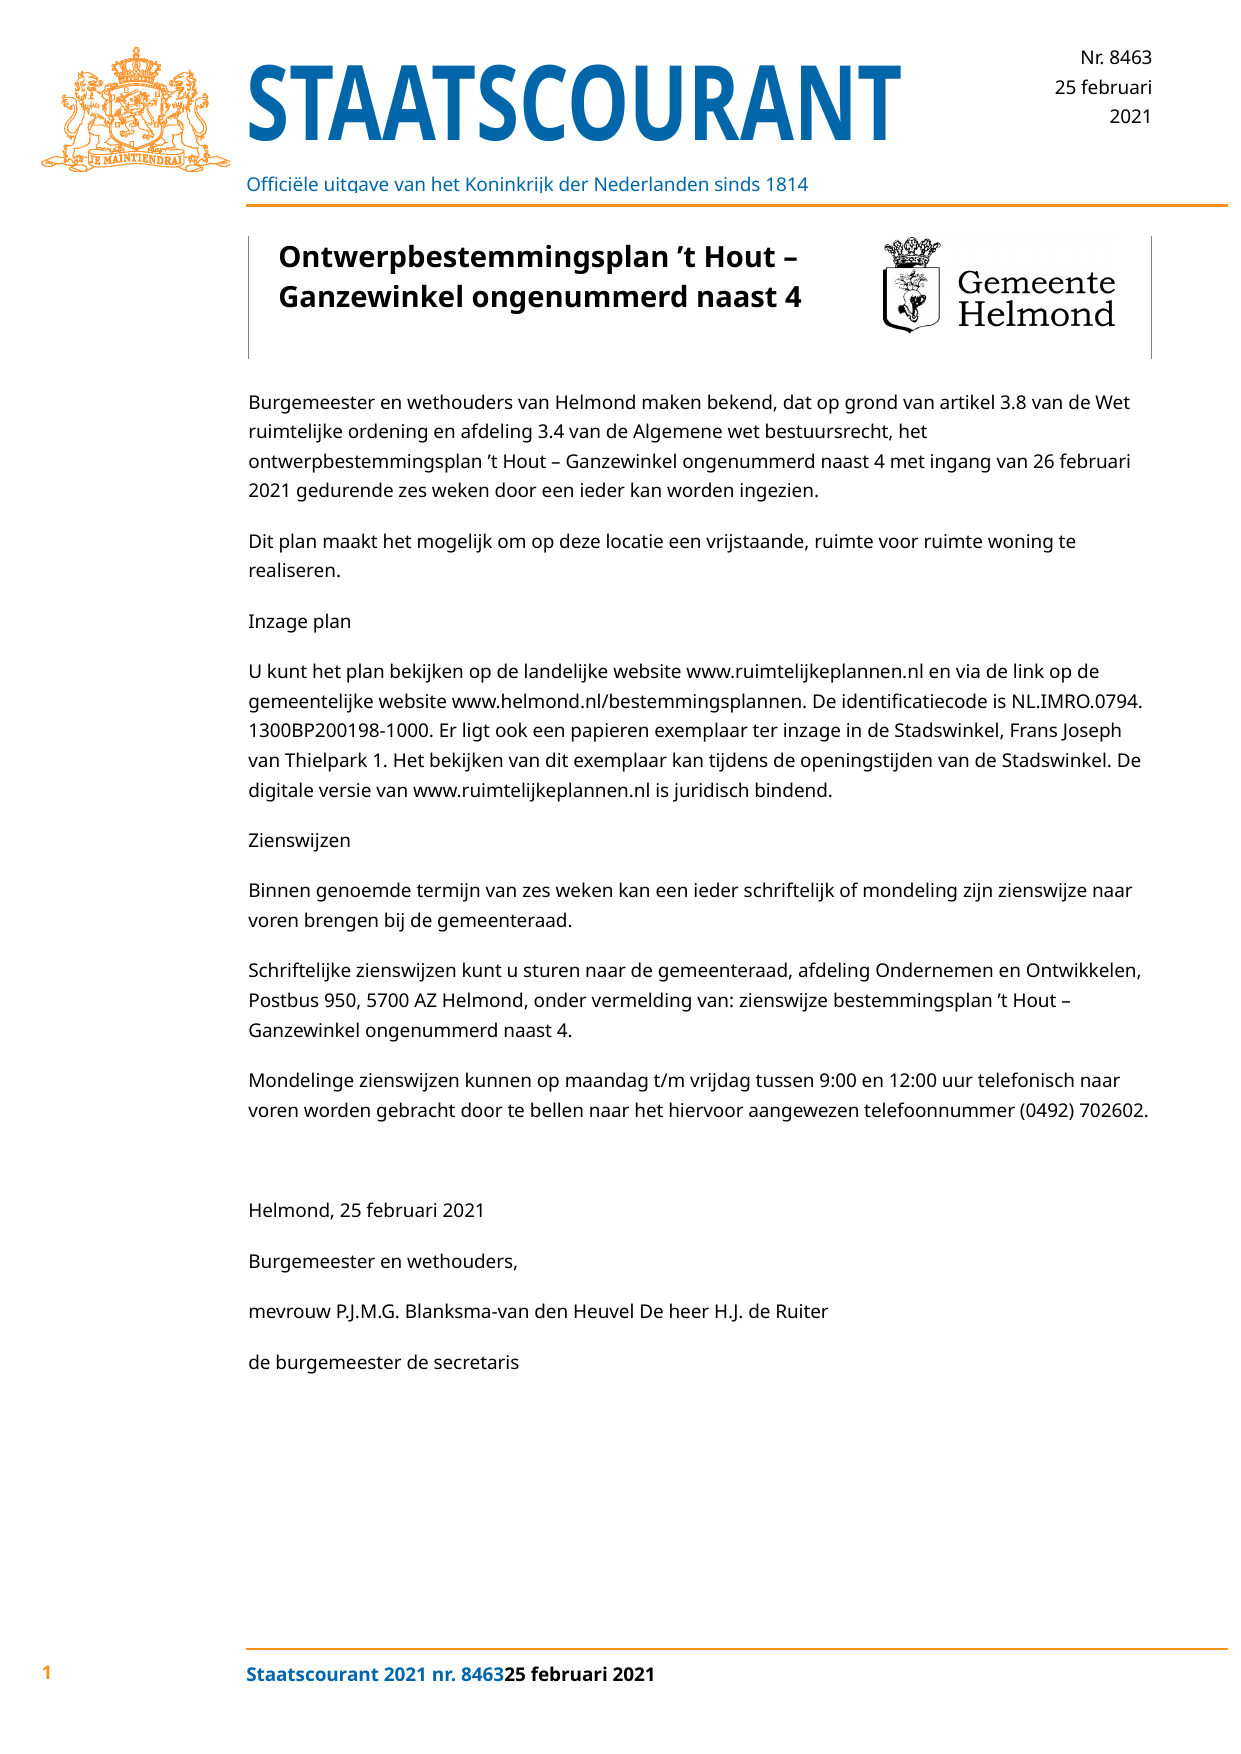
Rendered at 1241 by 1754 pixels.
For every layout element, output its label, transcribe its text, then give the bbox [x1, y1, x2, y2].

text Burgemeester en wethouders, [248, 1248, 1152, 1274]
text Zienswijzen [248, 827, 1152, 853]
text Binnen genoemde termijn van zes weken kan een ieder schriftelijk of mondeling zijn zienswijze naar voren brengen bij de gemeenteraad. [248, 878, 1152, 933]
text U kunt het plan bekijken op de landelijke website www.ruimtelijkeplannen.nl en via de link op de gemeentelijke website www.helmond.nl/bestemmingsplannen. De identificatiecode is NL.IMRO.0794. 1300BP200198-1000. Er ligt ook een papieren exemplaar ter inzage in de Stadswinkel, Frans Joseph van Thielpark 1. Het bekijken van dit exemplaar kan tijdens de openingstijden van de Stadswinkel. De digitale versie van www.ruimtelijkeplannen.nl is juridisch bindend. [248, 658, 1152, 802]
text Mondelinge zienswijzen kunnen op maandag t/m vrijdag tussen 9:00 en 12:00 uur telefonisch naar voren worden gebracht door te bellen naar het hiervoor aangewezen telefoonnummer (0492) 702602. [248, 1067, 1152, 1122]
picture [41, 47, 231, 172]
text Schriftelijke zienswijzen kunt u sturen naar de gemeenteraad, afdeling Ondernemen en Ontwikkelen, Postbus 950, 5700 AZ Helmond, onder vermelding van: zienswijze bestemmingsplan ’t Hout – Ganzewinkel ongenummerd naast 4. [248, 958, 1152, 1042]
text Inzage plan [248, 608, 1152, 634]
text mevrouw P.J.M.G. Blanksma-van den Heuvel De heer H.J. de Ruiter [248, 1298, 1152, 1324]
text Dit plan maakt het mogelijk om op deze locatie een vrijstaande, ruimte voor ruimte woning te realiseren. [248, 528, 1152, 583]
picture [882, 236, 1119, 334]
text Burgemeester en wethouders van Helmond maken bekend, dat op grond van artikel 3.8 van de Wet ruimtelijke ordening en afdeling 3.4 van de Algemene wet bestuursrecht, het ontwerpbestemmingsplan ’t Hout – Ganzewinkel ongenummerd naast 4 met ingang van 26 februari 2021 gedurende zes weken door een ieder kan worden ingezien. [248, 389, 1152, 503]
text Helmond, 25 februari 2021 [248, 1198, 1152, 1223]
table_header [850, 236, 1151, 359]
text de burgemeester de secretaris [248, 1349, 1152, 1374]
table_header Ontwerpbestemmingsplan ’t Hout – Ganzewinkel ongenummerd naast 4 [249, 236, 850, 359]
